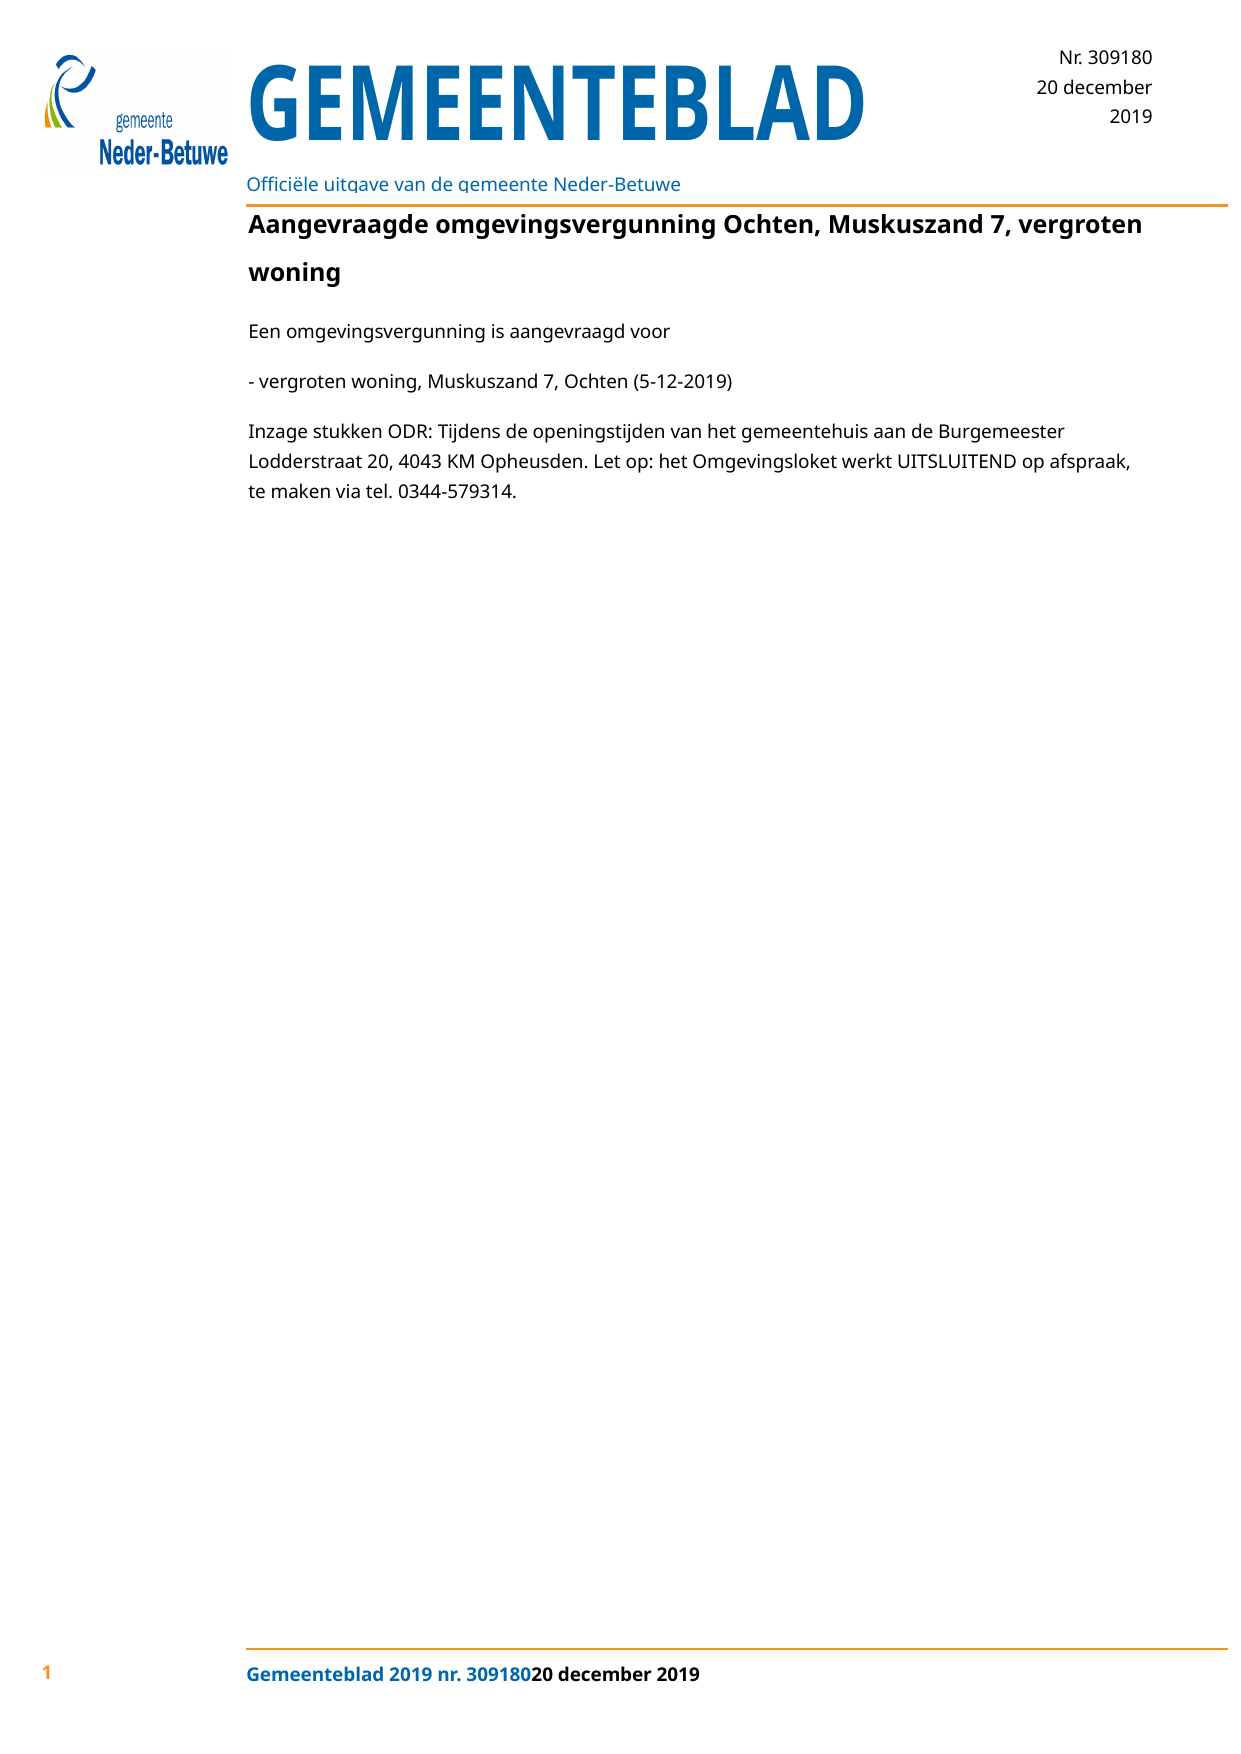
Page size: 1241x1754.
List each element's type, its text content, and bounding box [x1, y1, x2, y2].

text - vergroten woning, Muskuszand 7, Ochten (5-12-2019) [248, 368, 1152, 394]
text Inzage stukken ODR: Tijdens de openingstijden van het gemeentehuis aan de Burgemeester Lodderstraat 20, 4043 KM Opheusden. Let op: het Omgevingsloket werkt UITSLUITEND op afspraak, te maken via tel. 0344-579314. [248, 419, 1152, 504]
text Een omgevingsvergunning is aangevraagd voor [248, 318, 1152, 344]
picture [41, 47, 231, 172]
text Aangevraagde omgevingsvergunning Ochten, Muskuszand 7, vergroten woning [248, 207, 1152, 288]
